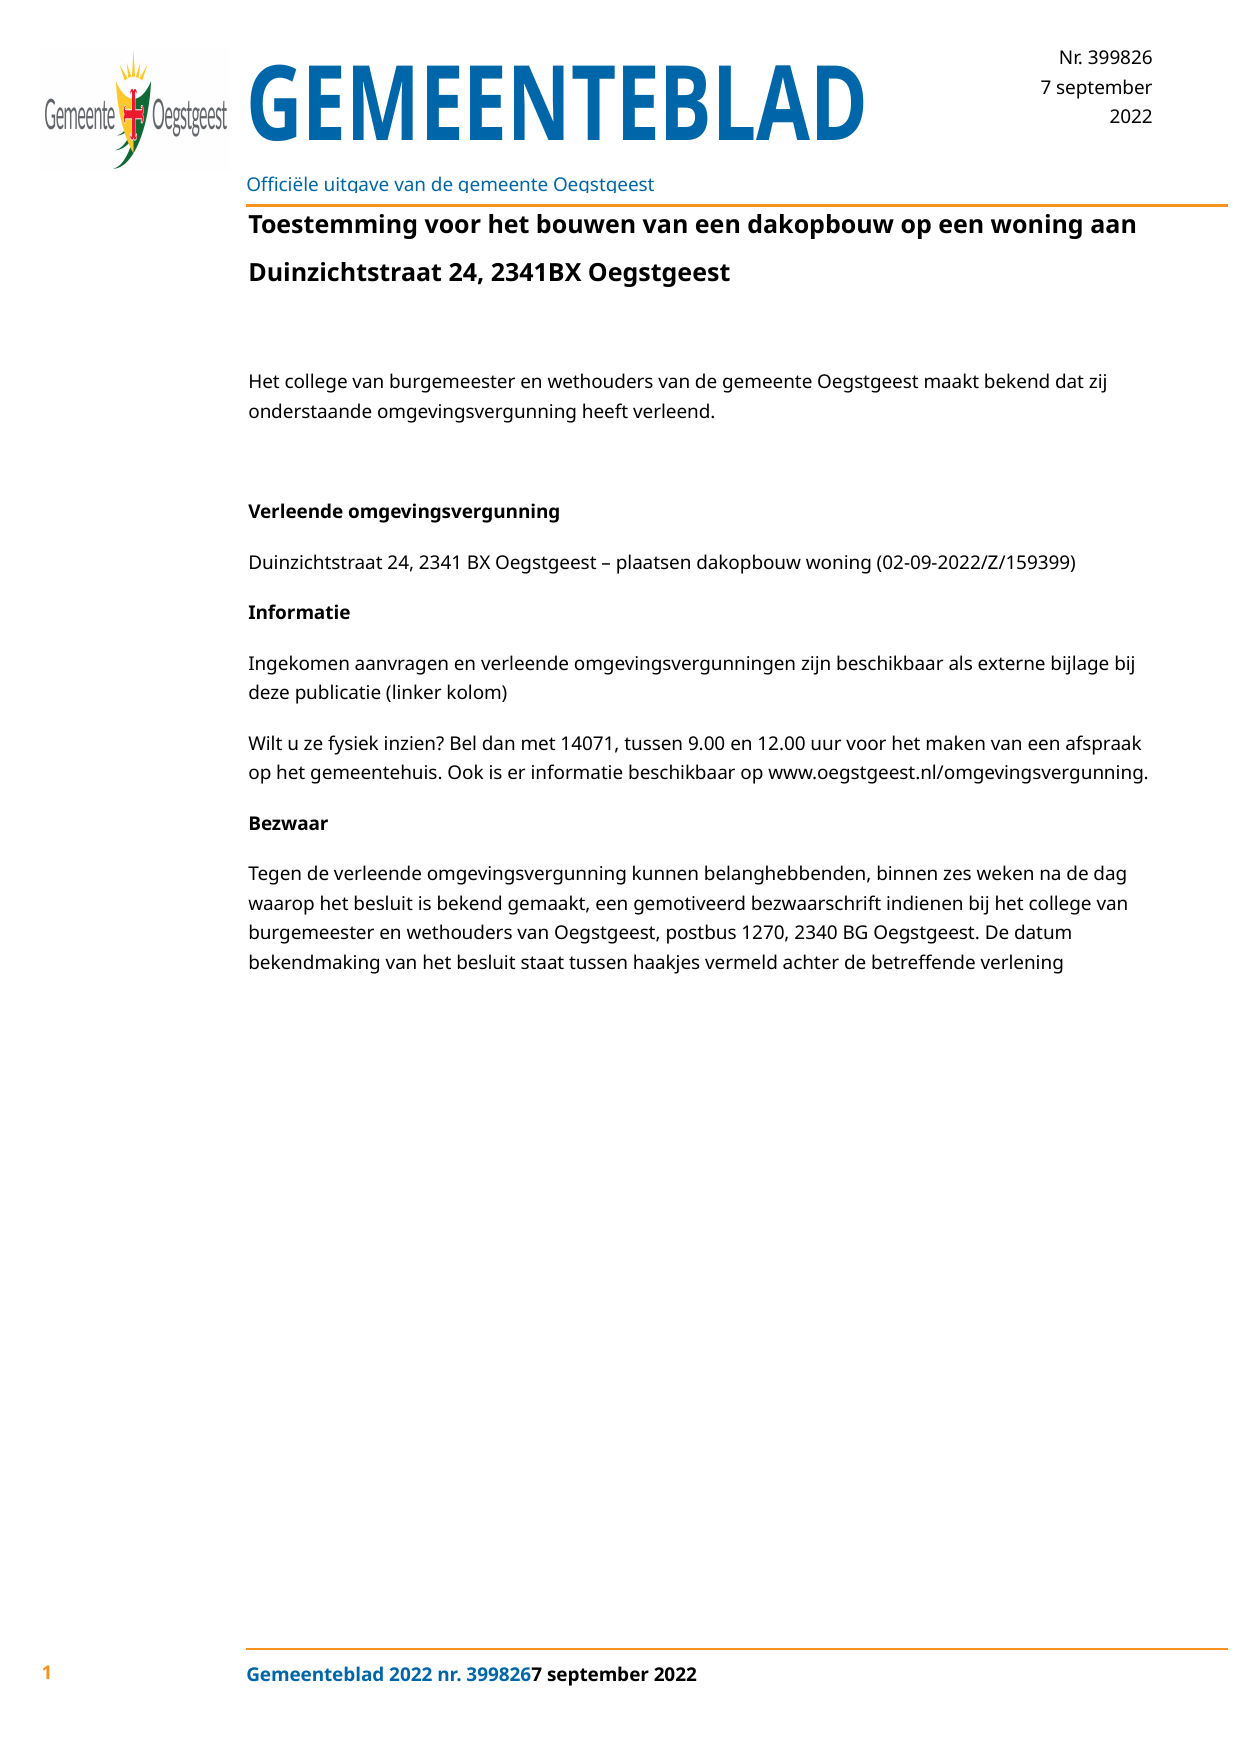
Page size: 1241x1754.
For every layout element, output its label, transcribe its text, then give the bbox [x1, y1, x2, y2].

text Bezwaar [248, 810, 1152, 836]
text Wilt u ze fysiek inzien? Bel dan met 14071, tussen 9.00 en 12.00 uur voor het maken van een afspraak op het gemeentehuis. Ook is er informatie beschikbaar op www.oegstgeest.nl/omgevingsvergunning. [248, 730, 1152, 785]
text Informatie [248, 599, 1152, 625]
text Duinzichtstraat 24, 2341 BX Oegstgeest – plaatsen dakopbouw woning (02-09-2022/Z/159399) [248, 549, 1152, 575]
text Tegen de verleende omgevingsvergunning kunnen belanghebbenden, binnen zes weken na de dag waarop het besluit is bekend gemaakt, een gemotiveerd bezwaarschrift indienen bij het college van burgemeester en wethouders van Oegstgeest, postbus 1270, 2340 BG Oegstgeest. De datum bekendmaking van het besluit staat tussen haakjes vermeld achter de betreffende verlening [248, 860, 1152, 975]
text Ingekomen aanvragen en verleende omgevingsvergunningen zijn beschikbaar als externe bijlage bij deze publicatie (linker kolom) [248, 650, 1152, 705]
text Het college van burgemeester en wethouders van de gemeente Oegstgeest maakt bekend dat zij onderstaande omgevingsvergunning heeft verleend. [248, 368, 1152, 424]
picture [41, 47, 231, 172]
text Toestemming voor het bouwen van een dakopbouw op een woning aan Duinzichtstraat 24, 2341BX Oegstgeest [248, 207, 1152, 288]
text Verleende omgevingsvergunning [248, 499, 1152, 524]
